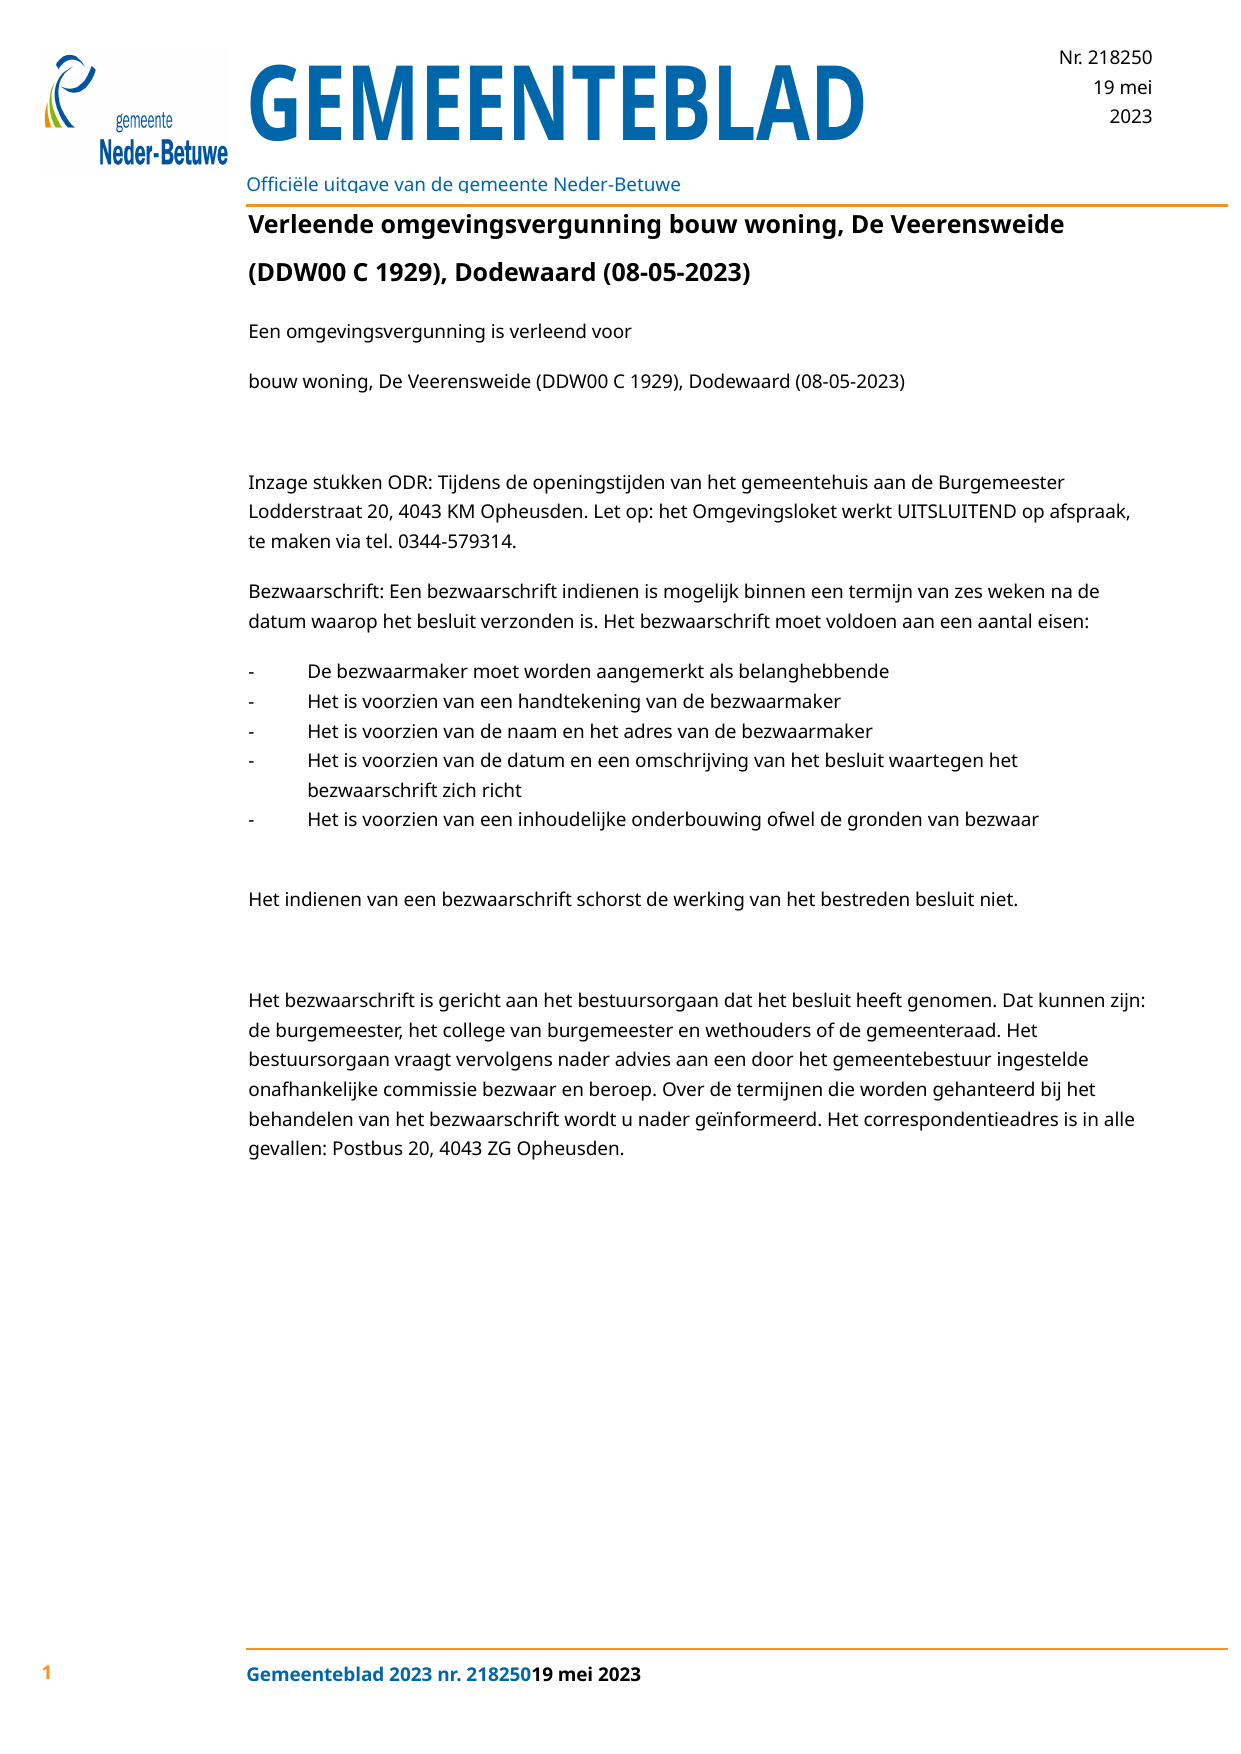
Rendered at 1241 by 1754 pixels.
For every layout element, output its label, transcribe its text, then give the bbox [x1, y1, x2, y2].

list Het is voorzien van de naam en het adres van de bezwaarmaker [248, 718, 1152, 744]
text Bezwaarschrift: Een bezwaarschrift indienen is mogelijk binnen een termijn van zes weken na de datum waarop het besluit verzonden is. Het bezwaarschrift moet voldoen aan een aantal eisen: [248, 579, 1152, 634]
picture [41, 47, 231, 172]
list Het is voorzien van een handtekening van de bezwaarmaker [248, 688, 1152, 714]
list De bezwaarmaker moet worden aangemerkt als belanghebbende [248, 659, 1152, 684]
text Het indienen van een bezwaarschrift schorst de werking van het bestreden besluit niet. [248, 887, 1152, 912]
text Een omgevingsvergunning is verleend voor [248, 318, 1152, 344]
list Het is voorzien van de datum en een omschrijving van het besluit waartegen het bezwaarschrift zich richt [248, 747, 1152, 803]
text Het bezwaarschrift is gericht aan het bestuursorgaan dat het besluit heeft genomen. Dat kunnen zijn: de burgemeester, het college van burgemeester en wethouders of de gemeenteraad. Het bestuursorgaan vraagt vervolgens nader advies aan een door het gemeentebestuur ingestelde onafhankelijke commissie bezwaar en beroep. Over de termijnen die worden gehanteerd bij het behandelen van het bezwaarschrift wordt u nader geïnformeerd. Het correspondentieadres is in alle gevallen: Postbus 20, 4043 ZG Opheusden. [248, 987, 1152, 1161]
text Inzage stukken ODR: Tijdens de openingstijden van het gemeentehuis aan de Burgemeester Lodderstraat 20, 4043 KM Opheusden. Let op: het Omgevingsloket werkt UITSLUITEND op afspraak, te maken via tel. 0344-579314. [248, 469, 1152, 554]
text bouw woning, De Veerensweide (DDW00 C 1929), Dodewaard (08-05-2023) [248, 368, 1152, 394]
list Het is voorzien van een inhoudelijke onderbouwing ofwel de gronden van bezwaar [248, 807, 1152, 832]
text Verleende omgevingsvergunning bouw woning, De Veerensweide (DDW00 C 1929), Dodewaard (08-05-2023) [248, 207, 1152, 288]
